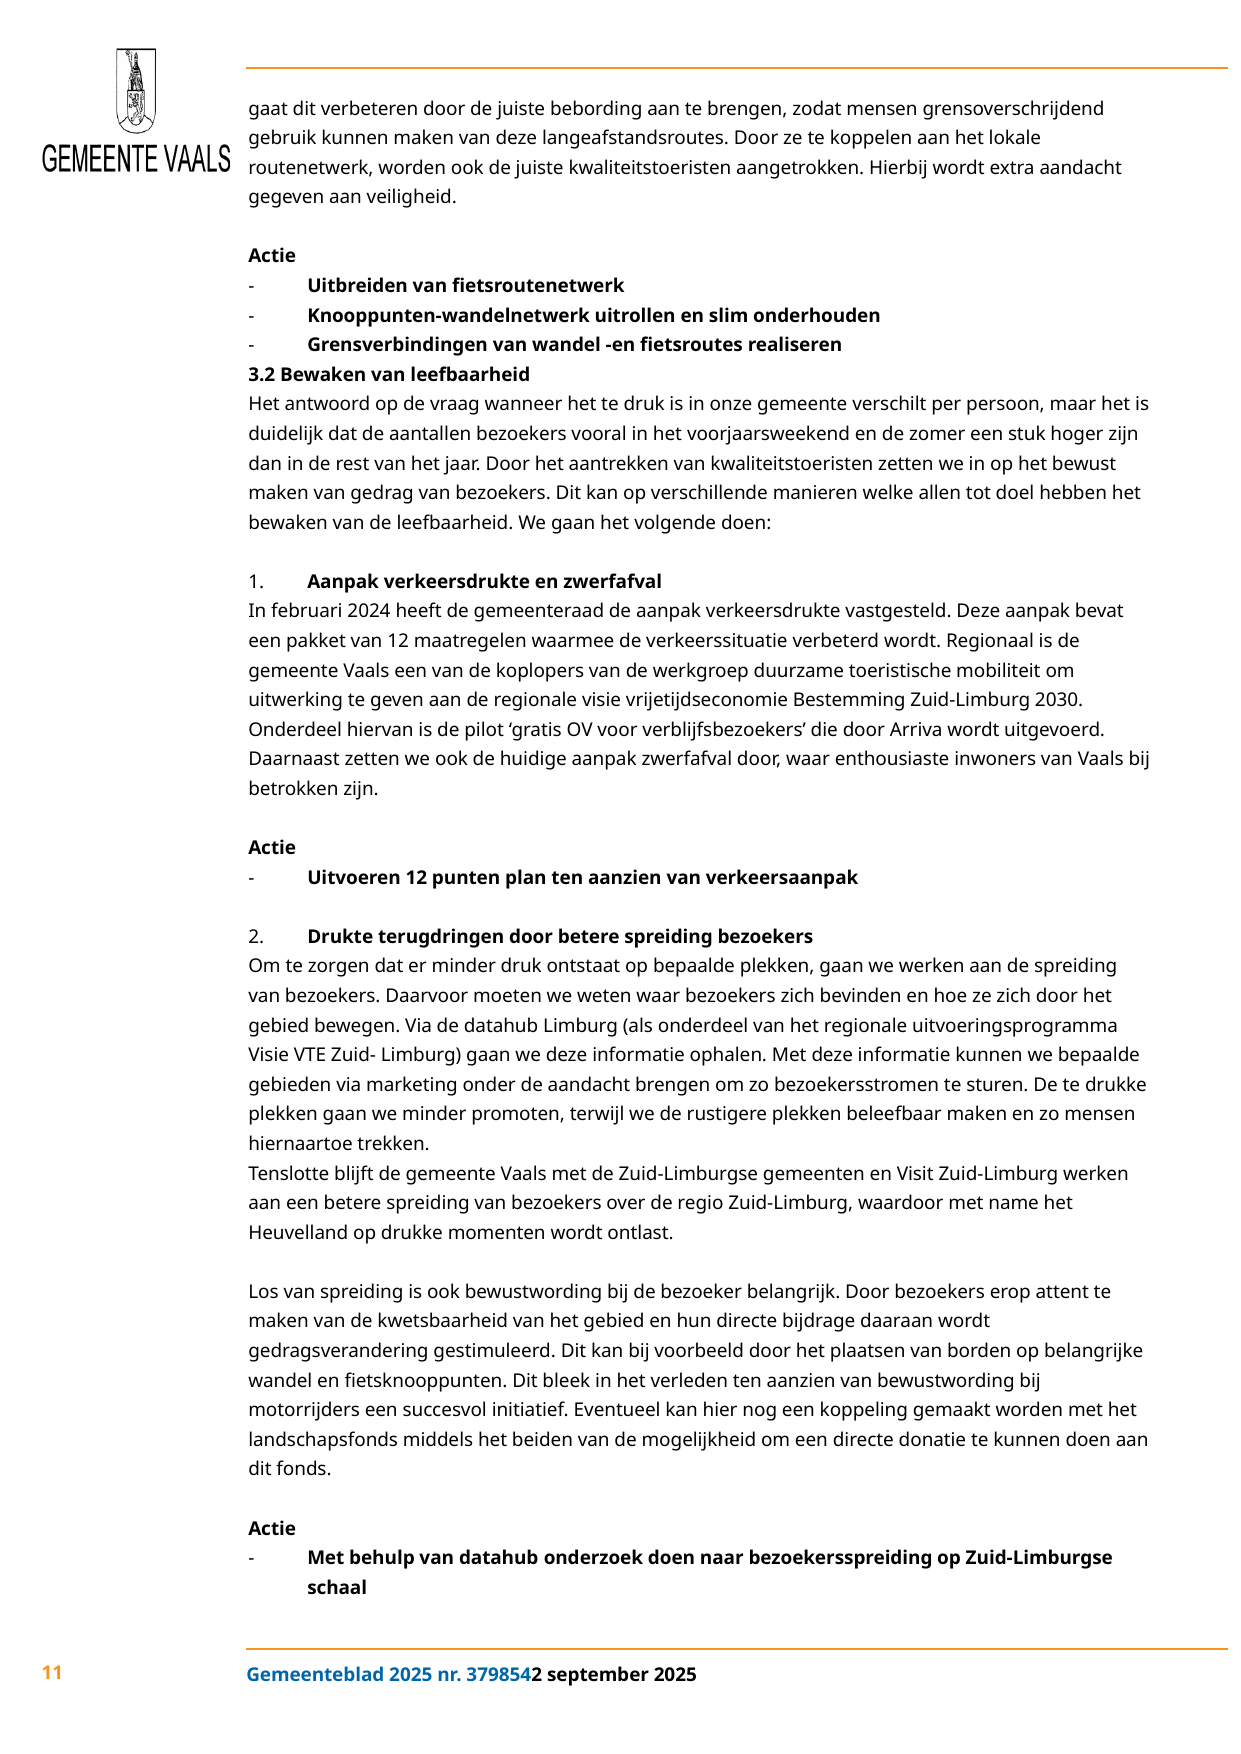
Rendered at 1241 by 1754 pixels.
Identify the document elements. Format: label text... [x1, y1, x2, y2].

text Het antwoord op de vraag wanneer het te druk is in onze gemeente verschilt per persoon, maar het is duidelijk dat de aantallen bezoekers vooral in het voorjaarsweekend en de zomer een stuk hoger zijn dan in de rest van het jaar. Door het aantrekken van kwaliteitstoeristen zetten we in op het bewust maken van gedrag van bezoekers. Dit kan op verschillende manieren welke allen tot doel hebben het bewaken van de leefbaarheid. We gaan het volgende doen: [248, 391, 1152, 535]
text Actie [248, 243, 1152, 268]
list Aanpak verkeersdrukte en zwerfafval [248, 568, 1152, 594]
text Actie [248, 834, 1152, 860]
picture [41, 47, 231, 172]
text gaat dit verbeteren door de juiste bebording aan te brengen, zodat mensen grensoverschrijdend gebruik kunnen maken van deze langeafstandsroutes. Door ze te koppelen aan het lokale routenetwerk, worden ook de juiste kwaliteitstoeristen aangetrokken. Hierbij wordt extra aandacht gegeven aan veiligheid. [248, 95, 1152, 209]
text In februari 2024 heeft de gemeenteraad de aanpak verkeersdrukte vastgesteld. Deze aanpak bevat een pakket van 12 maatregelen waarmee de verkeerssituatie verbeterd wordt. Regionaal is de gemeente Vaals een van de koplopers van de werkgroep duurzame toeristische mobiliteit om uitwerking te geven aan de regionale visie vrijetijdseconomie Bestemming Zuid-Limburg 2030. Onderdeel hiervan is de pilot ‘gratis OV voor verblijfsbezoekers’ die door Arriva wordt uitgevoerd. Daarnaast zetten we ook de huidige aanpak zwerfafval door, waar enthousiaste inwoners van Vaals bij betrokken zijn. [248, 598, 1152, 801]
text Actie [248, 1515, 1152, 1541]
list Drukte terugdringen door betere spreiding bezoekers [248, 923, 1152, 949]
list Uitbreiden van fietsroutenetwerk [248, 272, 1152, 298]
text Los van spreiding is ook bewustwording bij de bezoeker belangrijk. Door bezoekers erop attent te maken van de kwetsbaarheid van het gebied en hun directe bijdrage daaraan wordt gedragsverandering gestimuleerd. Dit kan bij voorbeeld door het plaatsen van borden op belangrijke wandel en fietsknooppunten. Dit bleek in het verleden ten aanzien van bewustwording bij motorrijders een succesvol initiatief. Eventueel kan hier nog een koppeling gemaakt worden met het landschapsfonds middels het beiden van de mogelijkheid om een directe donatie te kunnen doen aan dit fonds. [248, 1278, 1152, 1481]
list Grensverbindingen van wandel -en fietsroutes realiseren [248, 331, 1152, 357]
list Knooppunten-wandelnetwerk uitrollen en slim onderhouden [248, 302, 1152, 328]
text 3.2 Bewaken van leefbaarheid [248, 361, 1152, 387]
list Met behulp van datahub onderzoek doen naar bezoekersspreiding op Zuid-Limburgse schaal [248, 1544, 1152, 1600]
list Uitvoeren 12 punten plan ten aanzien van verkeersaanpak [248, 864, 1152, 890]
text Om te zorgen dat er minder druk ontstaat op bepaalde plekken, gaan we werken aan de spreiding van bezoekers. Daarvoor moeten we weten waar bezoekers zich bevinden en hoe ze zich door het gebied bewegen. Via de datahub Limburg (als onderdeel van het regionale uitvoeringsprogramma Visie VTE Zuid- Limburg) gaan we deze informatie ophalen. Met deze informatie kunnen we bepaalde gebieden via marketing onder de aandacht brengen om zo bezoekersstromen te sturen. De te drukke plekken gaan we minder promoten, terwijl we de rustigere plekken beleefbaar maken en zo mensen hiernaartoe trekken. [248, 953, 1152, 1156]
text Tenslotte blijft de gemeente Vaals met de Zuid-Limburgse gemeenten en Visit Zuid-Limburg werken aan een betere spreiding van bezoekers over de regio Zuid-Limburg, waardoor met name het Heuvelland op drukke momenten wordt ontlast. [248, 1160, 1152, 1245]
